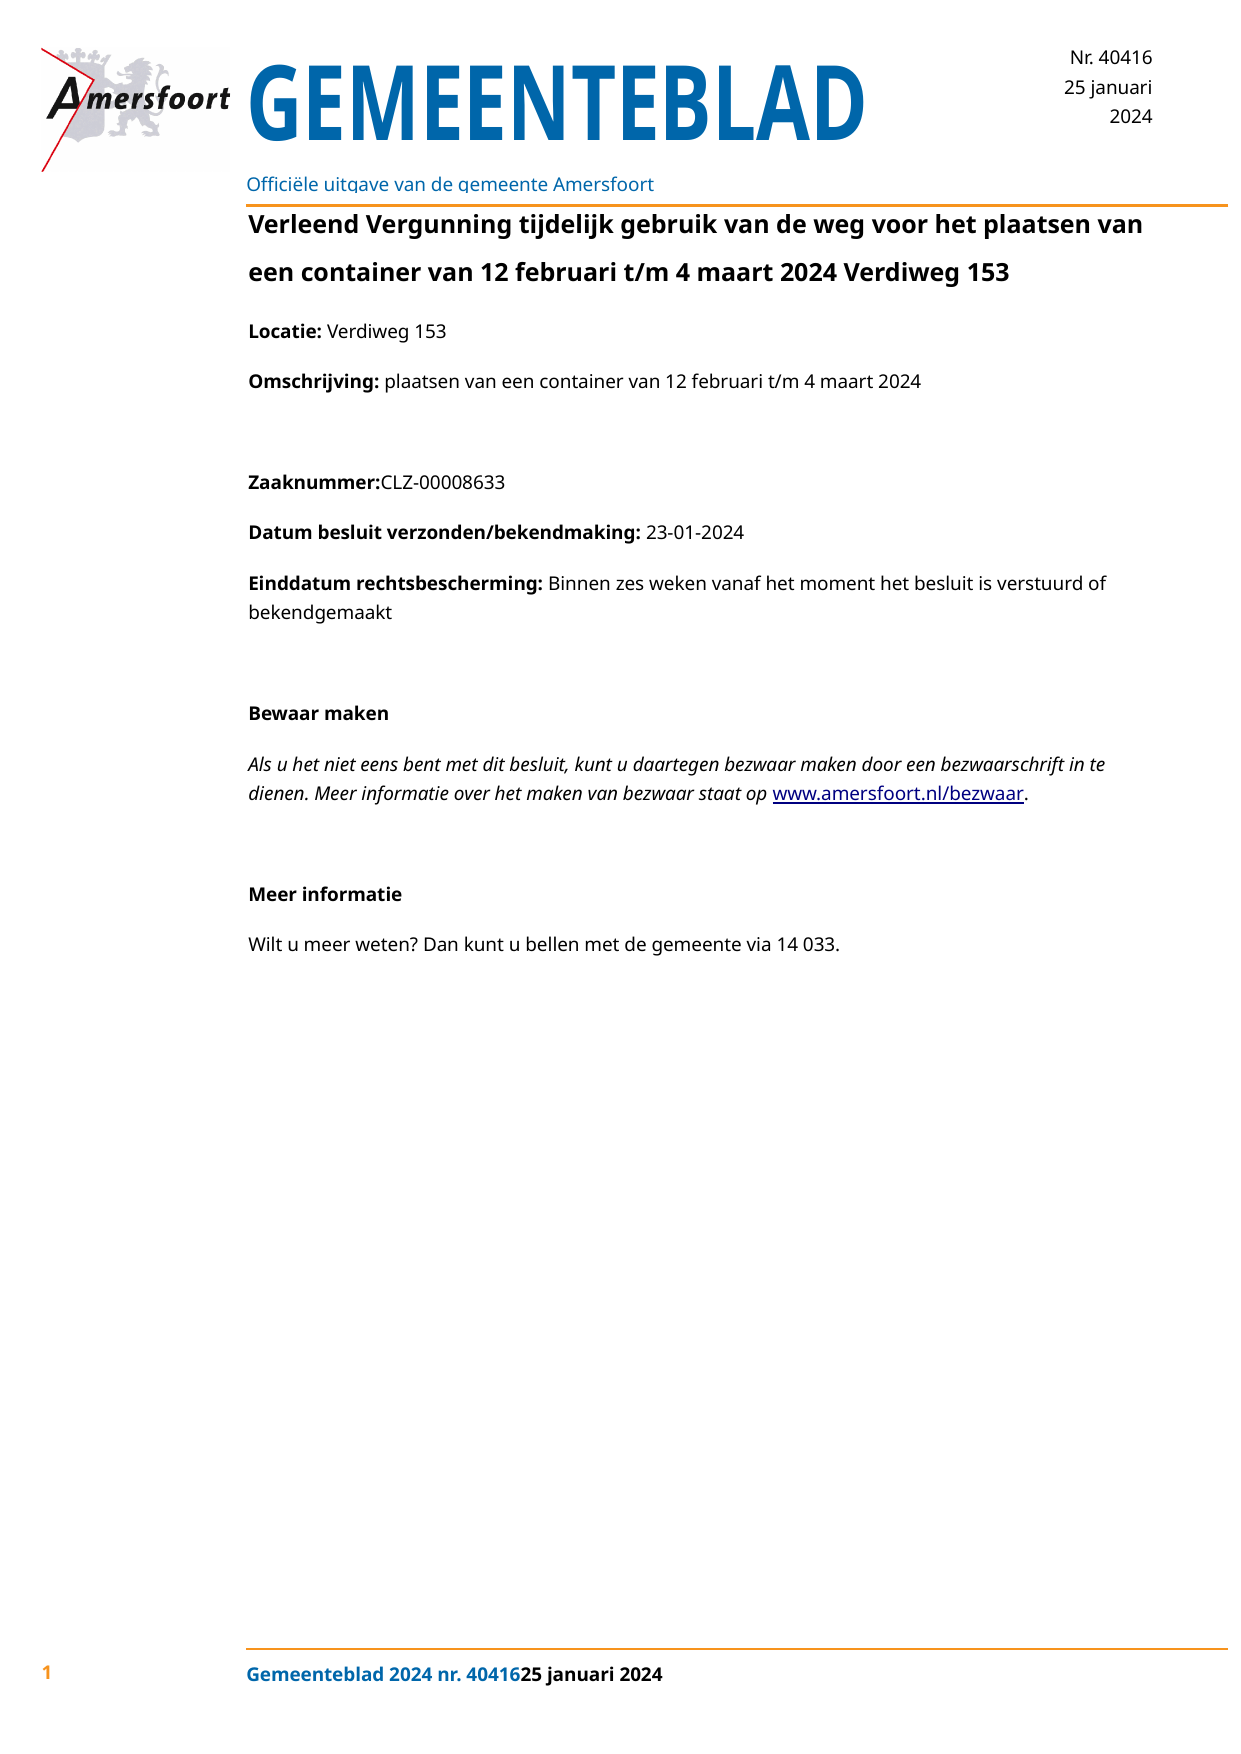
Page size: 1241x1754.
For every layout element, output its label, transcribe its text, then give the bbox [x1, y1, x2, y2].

text Bewaar maken [248, 700, 1152, 726]
text Einddatum rechtsbescherming: Binnen zes weken vanaf het moment het besluit is verstuurd of bekendgemaakt [248, 570, 1152, 625]
text Omschrijving: plaatsen van een container van 12 februari t/m 4 maart 2024 [248, 368, 1152, 394]
text Als u het niet eens bent met dit besluit, kunt u daartegen bezwaar maken door een bezwaarschrift in te dienen. Meer informatie over het maken van bezwaar staat op www.amersfoort.nl/bezwaar. [248, 751, 1152, 806]
text Locatie: Verdiweg 153 [248, 318, 1152, 344]
picture [41, 47, 231, 172]
text Meer informatie [248, 881, 1152, 907]
text Wilt u meer weten? Dan kunt u bellen met de gemeente via 14 033. [248, 932, 1152, 957]
text Verleend Vergunning tijdelijk gebruik van de weg voor het plaatsen van een container van 12 februari t/m 4 maart 2024 Verdiweg 153 [248, 207, 1152, 288]
text Zaaknummer:CLZ-00008633 [248, 469, 1152, 495]
text Datum besluit verzonden/bekendmaking: 23-01-2024 [248, 519, 1152, 545]
